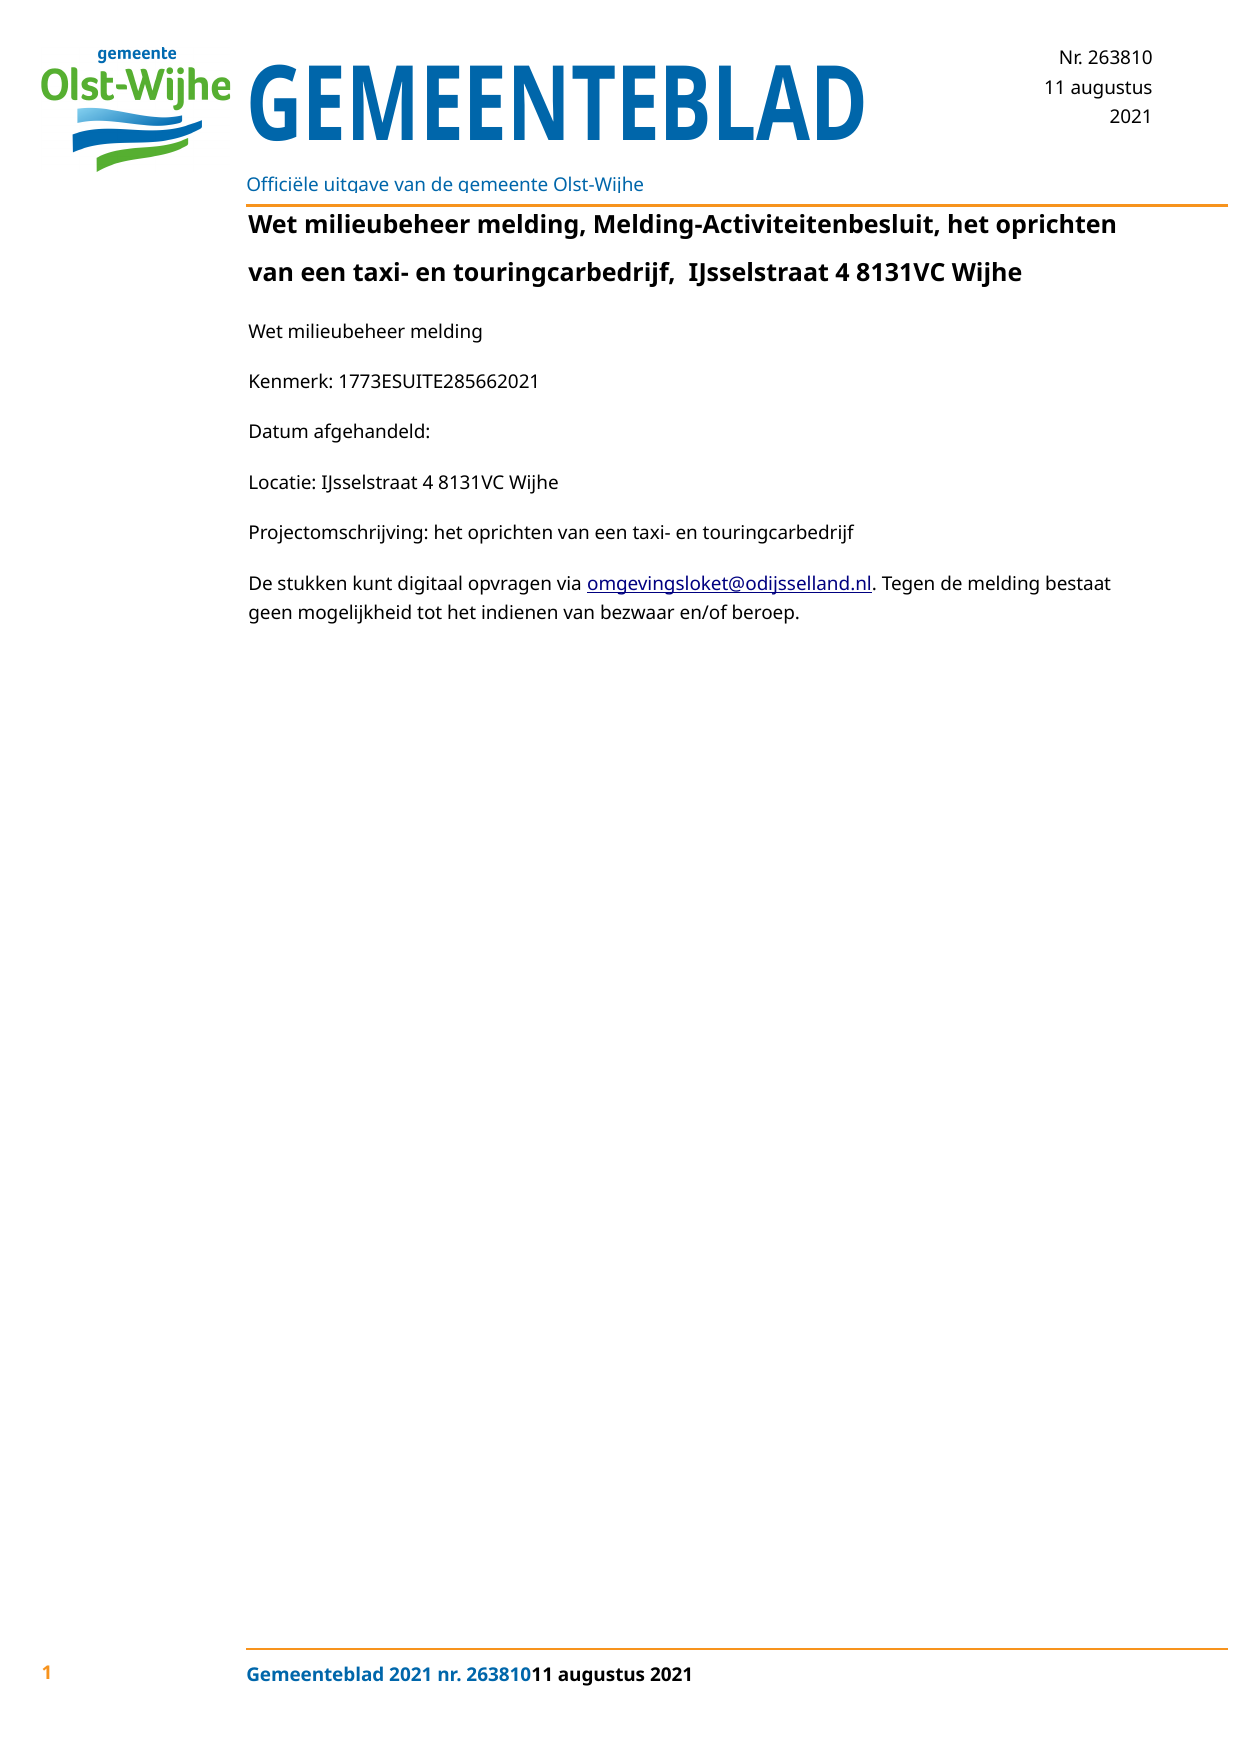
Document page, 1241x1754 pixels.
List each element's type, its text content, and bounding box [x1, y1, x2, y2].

picture [41, 47, 231, 172]
text Projectomschrijving: het oprichten van een taxi- en touringcarbedrijf [248, 519, 1152, 545]
text Datum afgehandeld: [248, 419, 1152, 444]
text Wet milieubeheer melding [248, 318, 1152, 344]
text De stukken kunt digitaal opvragen via omgevingsloket@odijsselland.nl. Tegen de melding bestaat geen mogelijkheid tot het indienen van bezwaar en/of beroep. [248, 570, 1152, 625]
text Locatie: IJsselstraat 4 8131VC Wijhe [248, 469, 1152, 495]
text Wet milieubeheer melding, Melding-Activiteitenbesluit, het oprichten van een taxi- en touringcarbedrijf, IJsselstraat 4 8131VC Wijhe [248, 207, 1152, 288]
text Kenmerk: 1773ESUITE285662021 [248, 368, 1152, 394]
